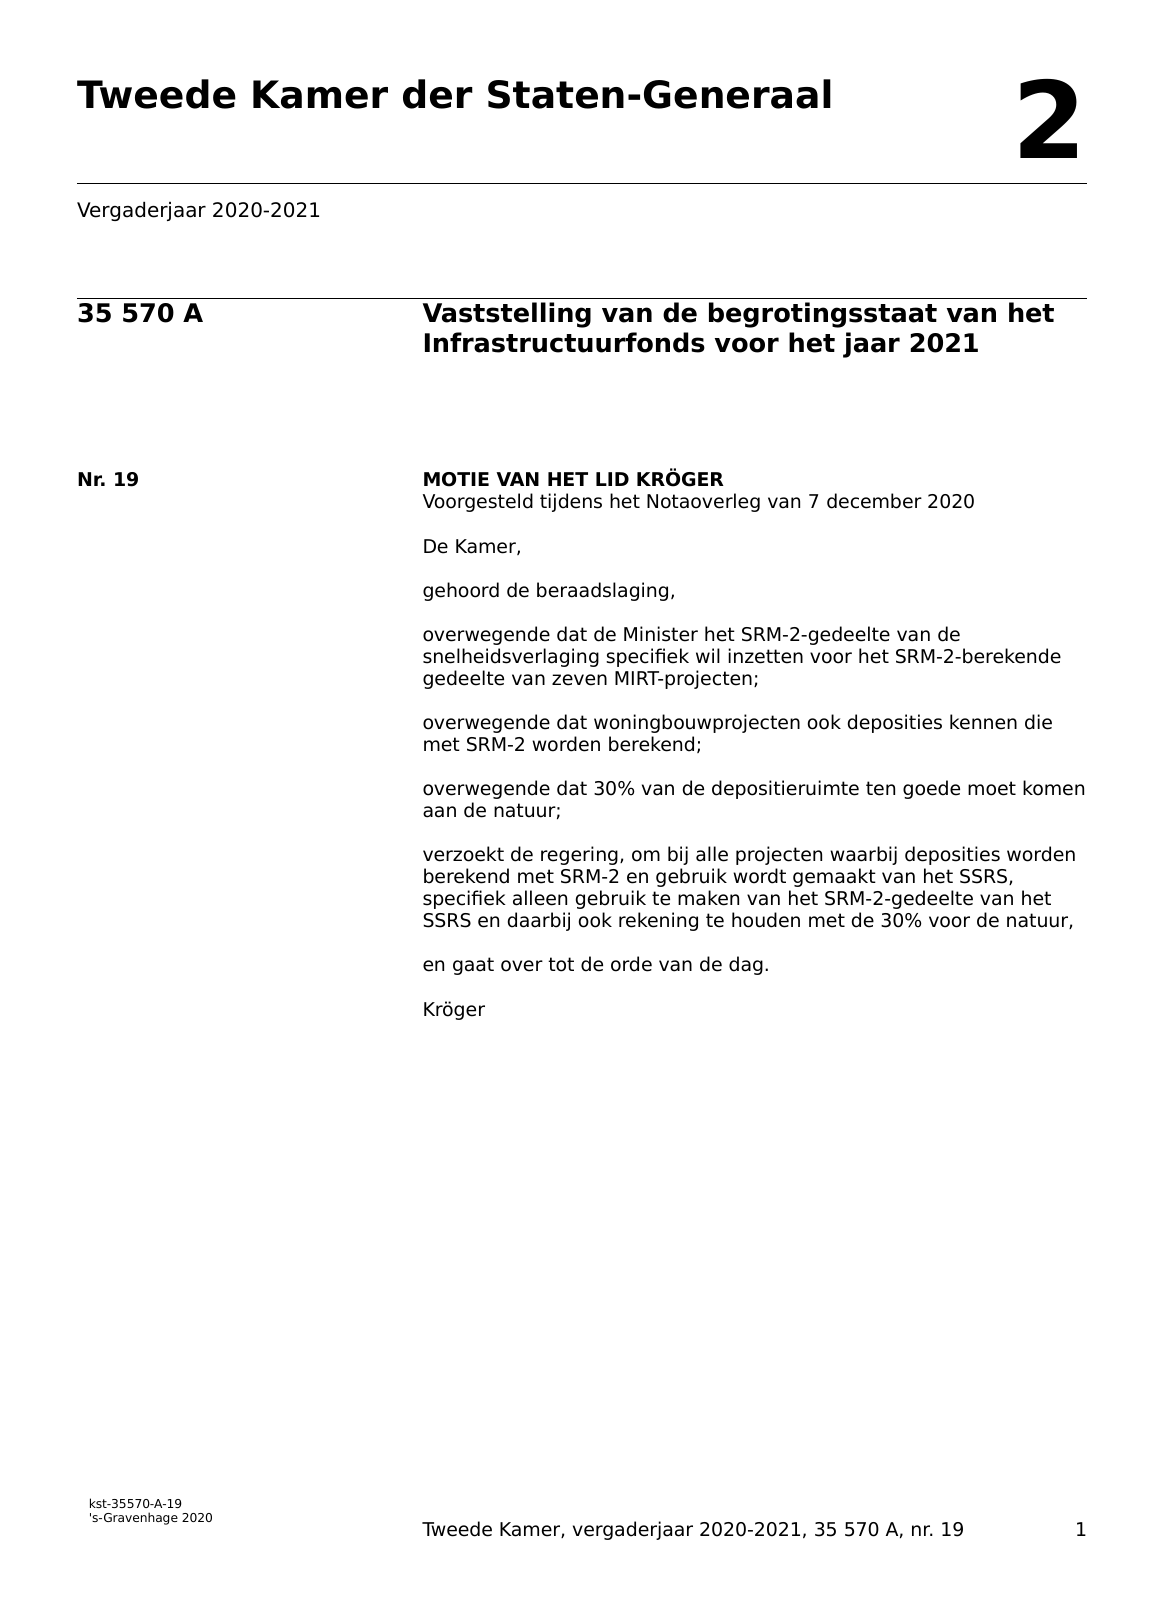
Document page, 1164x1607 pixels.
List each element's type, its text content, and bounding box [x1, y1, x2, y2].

text Voorgesteld tijdens het Notaoverleg van 7 december 2020 [422, 491, 1087, 513]
text en gaat over tot de orde van de dag. [422, 954, 1087, 976]
subtitle Nr. 19 MOTIE VAN HET LID KRÖGER [77, 469, 1087, 491]
text Kröger [422, 998, 1087, 1021]
text overwegende dat 30% van de depositieruimte ten goede moet komen aan de natuur; [422, 778, 1087, 822]
text De Kamer, [422, 536, 1087, 557]
text verzoekt de regering, om bij alle projecten waarbij deposities worden berekend met SRM-2 en gebruik wordt gemaakt van het SSRS, specifiek alleen gebruik te maken van het SRM-2-gedeelte van het SSRS en daarbij ook rekening te houden met de 30% voor de natuur, [422, 844, 1087, 932]
table_header 2 [886, 59, 1087, 183]
text kst-35570-A-19 [88, 1497, 323, 1511]
subtitle 35 570 A Vaststelling van de begrotingsstaat van het Infrastructuurfonds voor het jaar 2021 [77, 299, 1087, 358]
table_header Tweede Kamer der Staten-Generaal [77, 59, 886, 183]
text overwegende dat de Minister het SRM-2-gedeelte van de snelheidsverlaging specifiek wil inzetten voor het SRM-2-berekende gedeelte van zeven MIRT-projecten; [422, 624, 1087, 690]
text gehoord de beraadslaging, [422, 580, 1087, 602]
text overwegende dat woningbouwprojecten ook deposities kennen die met SRM-2 worden berekend; [422, 712, 1087, 756]
table_cell Vergaderjaar 2020-2021 [77, 184, 1087, 298]
text 's-Gravenhage 2020 [88, 1511, 323, 1525]
